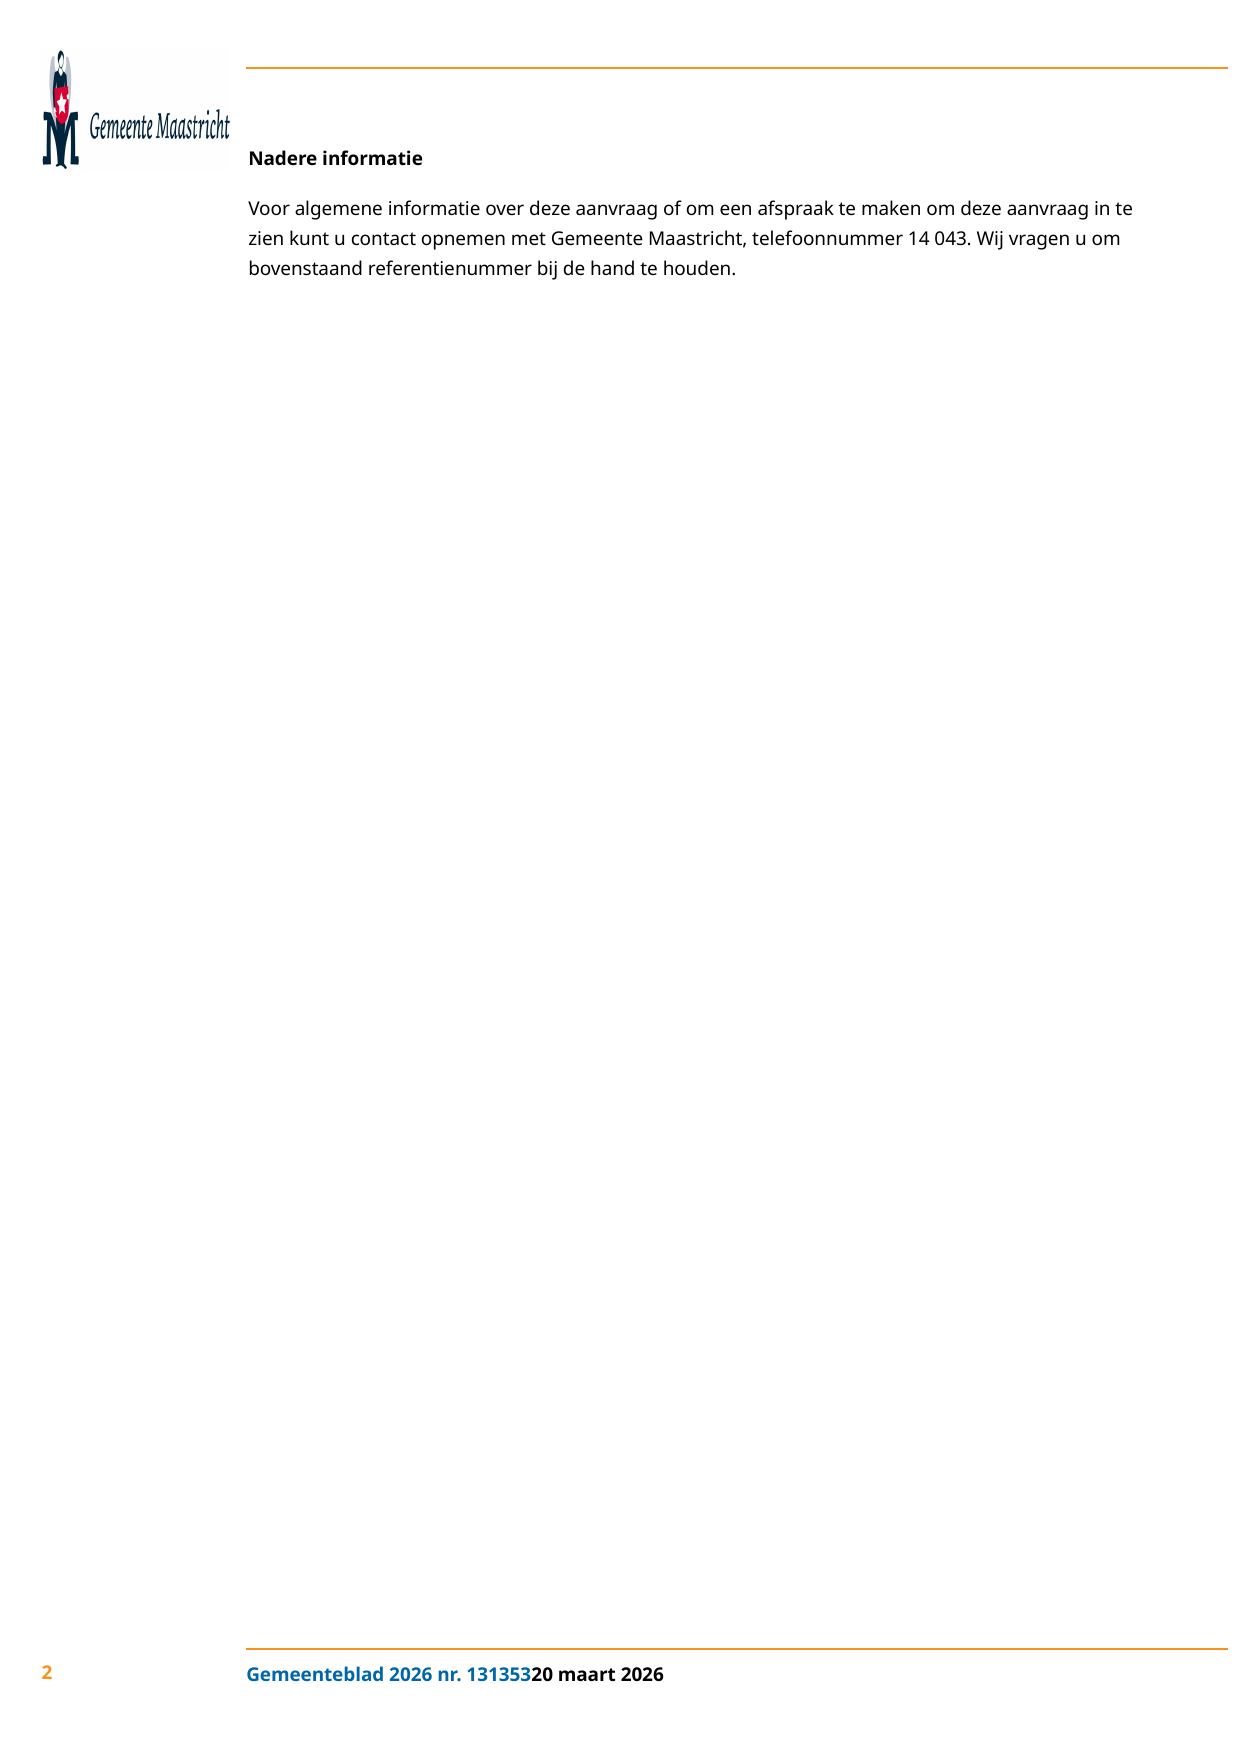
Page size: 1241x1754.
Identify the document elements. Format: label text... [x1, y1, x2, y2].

text Voor algemene informatie over deze aanvraag of om een afspraak te maken om deze aanvraag in te zien kunt u contact opnemen met Gemeente Maastricht, telefoonnummer 14 043. Wij vragen u om bovenstaand referentienummer bij de hand te houden. [248, 196, 1152, 281]
text Nadere informatie [248, 145, 1152, 171]
picture [41, 47, 231, 172]
